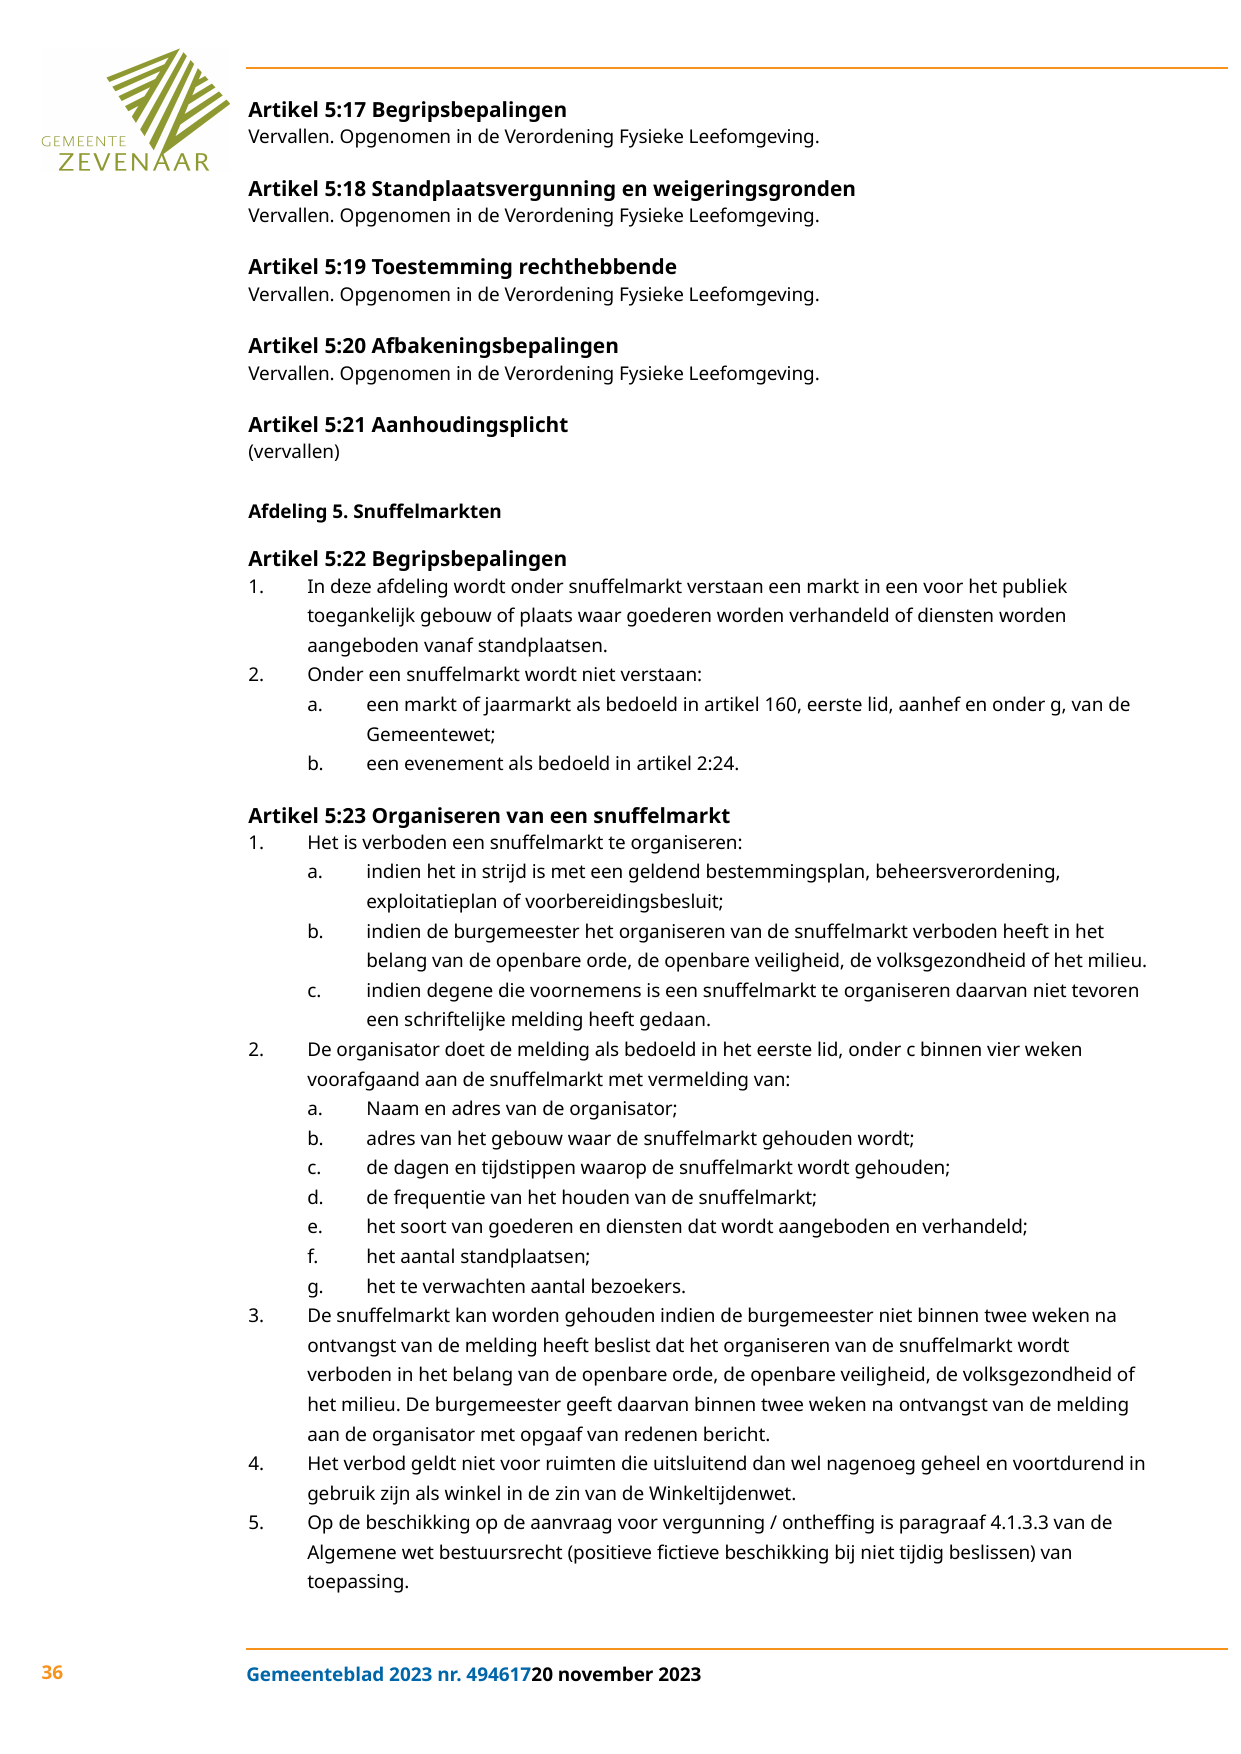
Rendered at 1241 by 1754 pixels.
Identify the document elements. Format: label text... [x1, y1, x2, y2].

text Vervallen. Opgenomen in de Verordening Fysieke Leefomgeving. [248, 360, 1152, 386]
list indien de burgemeester het organiseren van de snuffelmarkt verboden heeft in het belang van de openbare orde, de openbare veiligheid, de volksgezondheid of het milieu. [307, 918, 1152, 973]
text Vervallen. Opgenomen in de Verordening Fysieke Leefomgeving. [248, 202, 1152, 228]
list indien degene die voornemens is een snuffelmarkt te organiseren daarvan niet tevoren een schriftelijke melding heeft gedaan. [307, 977, 1152, 1032]
text Artikel 5:17 Begripsbepalingen [248, 95, 1152, 123]
text Vervallen. Opgenomen in de Verordening Fysieke Leefomgeving. [248, 123, 1152, 149]
list Onder een snuffelmarkt wordt niet verstaan: [248, 662, 1152, 687]
text Artikel 5:21 Aanhoudingsplicht [248, 410, 1152, 439]
text Vervallen. Opgenomen in de Verordening Fysieke Leefomgeving. [248, 281, 1152, 307]
list Het is verboden een snuffelmarkt te organiseren: [248, 829, 1152, 855]
list het aantal standplaatsen; [307, 1243, 1152, 1269]
list een markt of jaarmarkt als bedoeld in artikel 160, eerste lid, aanhef en onder g, van de Gemeentewet; [307, 691, 1152, 746]
list een evenement als bedoeld in artikel 2:24. [307, 750, 1152, 776]
text Artikel 5:23 Organiseren van een snuffelmarkt [248, 801, 1152, 829]
text Artikel 5:20 Afbakeningsbepalingen [248, 331, 1152, 360]
picture [41, 47, 231, 172]
list het te verwachten aantal bezoekers. [307, 1273, 1152, 1299]
text Artikel 5:18 Standplaatsvergunning en weigeringsgronden [248, 174, 1152, 202]
list het soort van goederen en diensten dat wordt aangeboden en verhandeld; [307, 1214, 1152, 1239]
text (vervallen) [248, 439, 1152, 464]
text Afdeling 5. Snuffelmarkten [248, 498, 1152, 523]
list indien het in strijd is met een geldend bestemmingsplan, beheersverordening, exploitatieplan of voorbereidingsbesluit; [307, 859, 1152, 914]
list Naam en adres van de organisator; [307, 1095, 1152, 1121]
list Op de beschikking op de aanvraag voor vergunning / ontheffing is paragraaf 4.1.3.3 van de Algemene wet bestuursrecht (positieve fictieve beschikking bij niet tijdig beslissen) van toepassing. [248, 1509, 1152, 1594]
list In deze afdeling wordt onder snuffelmarkt verstaan een markt in een voor het publiek toegankelijk gebouw of plaats waar goederen worden verhandeld of diensten worden aangeboden vanaf standplaatsen. [248, 573, 1152, 658]
text Artikel 5:22 Begripsbepalingen [248, 544, 1152, 573]
text Artikel 5:19 Toestemming rechthebbende [248, 252, 1152, 281]
list de frequentie van het houden van de snuffelmarkt; [307, 1184, 1152, 1210]
list adres van het gebouw waar de snuffelmarkt gehouden wordt; [307, 1125, 1152, 1151]
list de dagen en tijdstippen waarop de snuffelmarkt wordt gehouden; [307, 1154, 1152, 1180]
list De organisator doet de melding als bedoeld in het eerste lid, onder c binnen vier weken voorafgaand aan de snuffelmarkt met vermelding van: [248, 1036, 1152, 1092]
list De snuffelmarkt kan worden gehouden indien de burgemeester niet binnen twee weken na ontvangst van de melding heeft beslist dat het organiseren van de snuffelmarkt wordt verboden in het belang van de openbare orde, de openbare veiligheid, de volksgezondheid of het milieu. De burgemeester geeft daarvan binnen twee weken na ontvangst van de melding aan de organisator met opgaaf van redenen bericht. [248, 1302, 1152, 1447]
list Het verbod geldt niet voor ruimten die uitsluitend dan wel nagenoeg geheel en voortdurend in gebruik zijn als winkel in de zin van de Winkeltijdenwet. [248, 1450, 1152, 1506]
